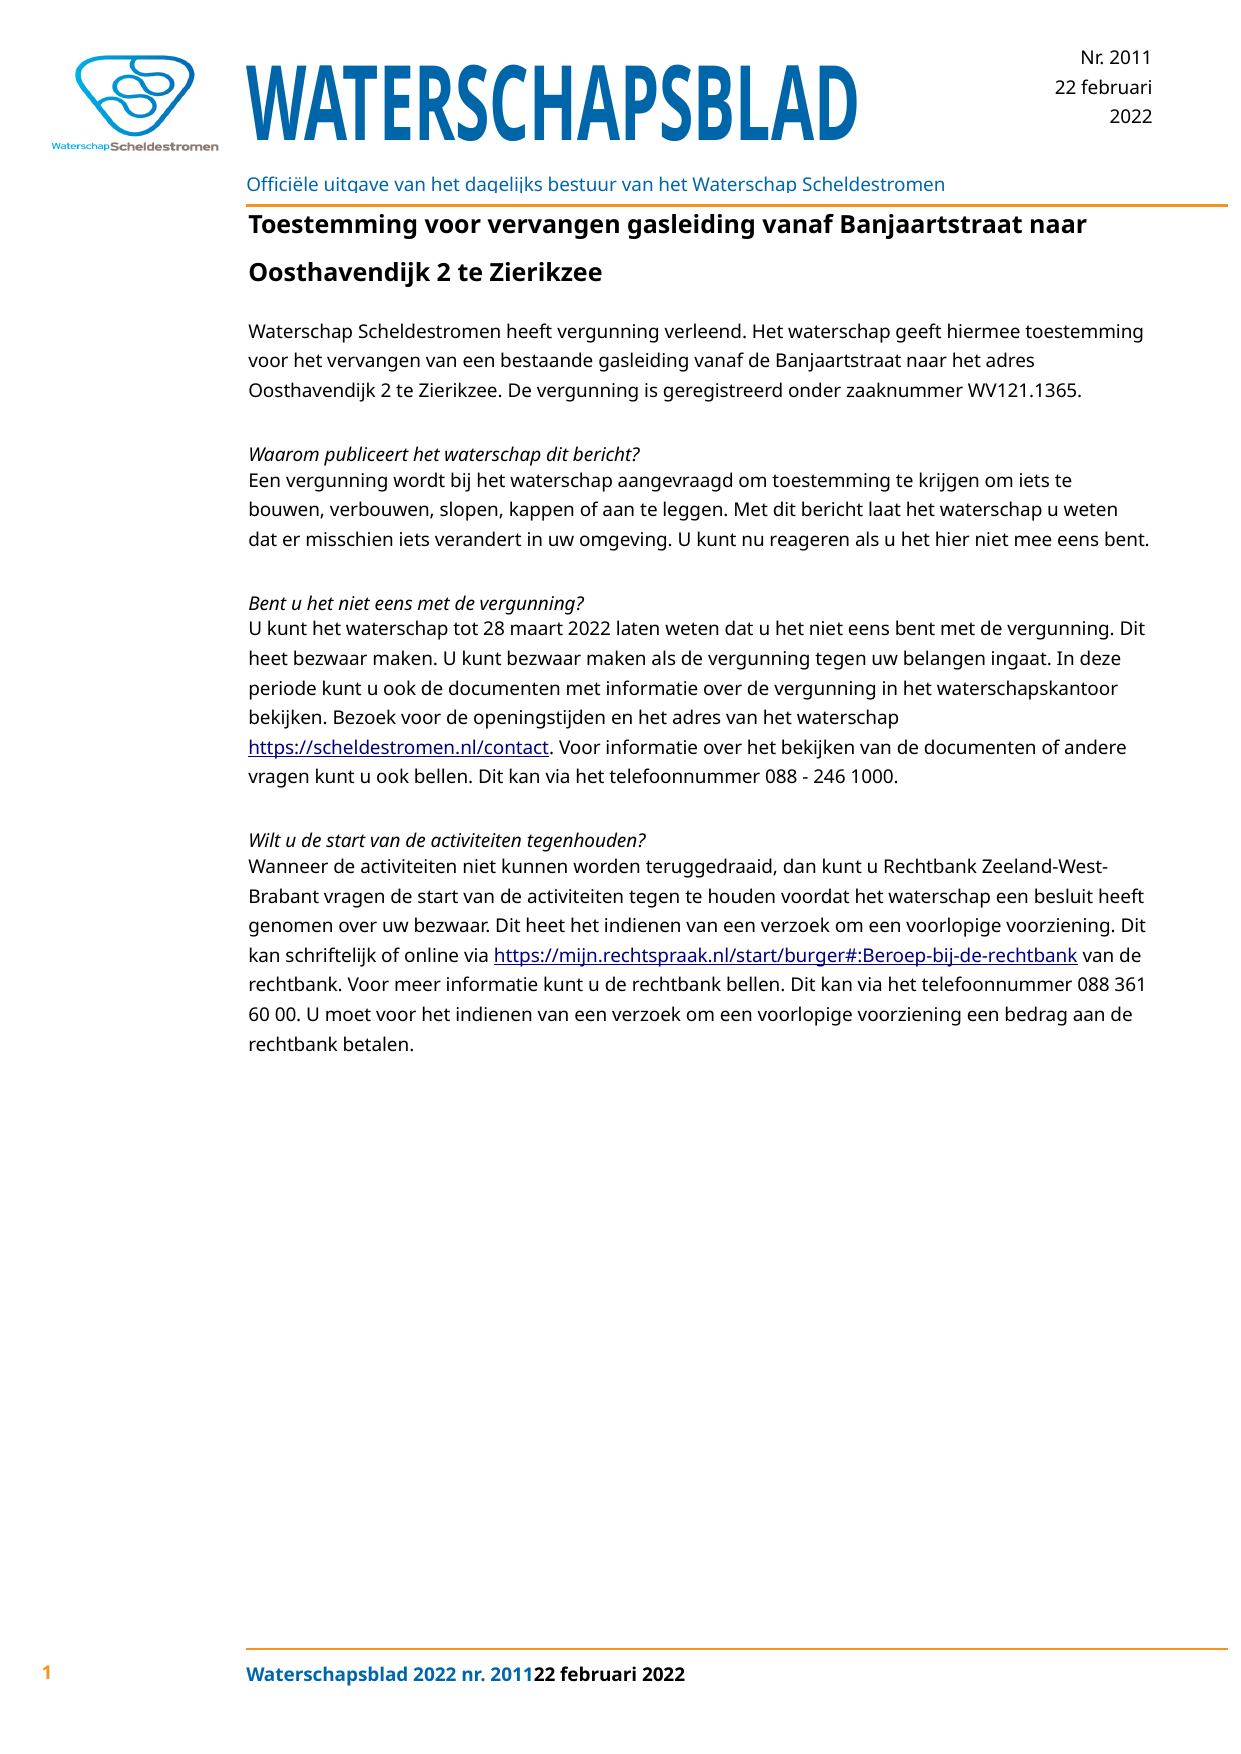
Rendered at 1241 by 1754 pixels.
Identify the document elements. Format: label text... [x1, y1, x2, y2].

picture [41, 47, 231, 172]
text Toestemming voor vervangen gasleiding vanaf Banjaartstraat naar Oosthavendijk 2 te Zierikzee [248, 207, 1152, 288]
text Wilt u de start van de activiteiten tegenhouden? [248, 827, 1152, 853]
text Bent u het niet eens met de vergunning? [248, 590, 1152, 616]
text Waterschap Scheldestromen heeft vergunning verleend. Het waterschap geeft hiermee toestemming voor het vervangen van een bestaande gasleiding vanaf de Banjaartstraat naar het adres Oosthavendijk 2 te Zierikzee. De vergunning is geregistreerd onder zaaknummer WV121.1365. [248, 318, 1152, 403]
text Een vergunning wordt bij het waterschap aangevraagd om toestemming te krijgen om iets te bouwen, verbouwen, slopen, kappen of aan te leggen. Met dit bericht laat het waterschap u weten dat er misschien iets verandert in uw omgeving. U kunt nu reageren als u het hier niet mee eens bent. [248, 467, 1152, 552]
text U kunt het waterschap tot 28 maart 2022 laten weten dat u het niet eens bent met de vergunning. Dit heet bezwaar maken. U kunt bezwaar maken als de vergunning tegen uw belangen ingaat. In deze periode kunt u ook de documenten met informatie over de vergunning in het waterschapskantoor bekijken. Bezoek voor de openingstijden en het adres van het waterschap https://scheldestromen.nl/contact. Voor informatie over het bekijken van de documenten of andere vragen kunt u ook bellen. Dit kan via het telefoonnummer 088 - 246 1000. [248, 616, 1152, 789]
text Waarom publiceert het waterschap dit bericht? [248, 441, 1152, 467]
text Wanneer de activiteiten niet kunnen worden teruggedraaid, dan kunt u Rechtbank Zeeland-West-Brabant vragen de start van de activiteiten tegen te houden voordat het waterschap een besluit heeft genomen over uw bezwaar. Dit heet het indienen van een verzoek om een voorlopige voorziening. Dit kan schriftelijk of online via https://mijn.rechtspraak.nl/start/burger#:Beroep-bij-de-rechtbank van de rechtbank. Voor meer informatie kunt u de rechtbank bellen. Dit kan via het telefoonnummer 088 361 60 00. U moet voor het indienen van een verzoek om een voorlopige voorziening een bedrag aan de rechtbank betalen. [248, 853, 1152, 1056]
